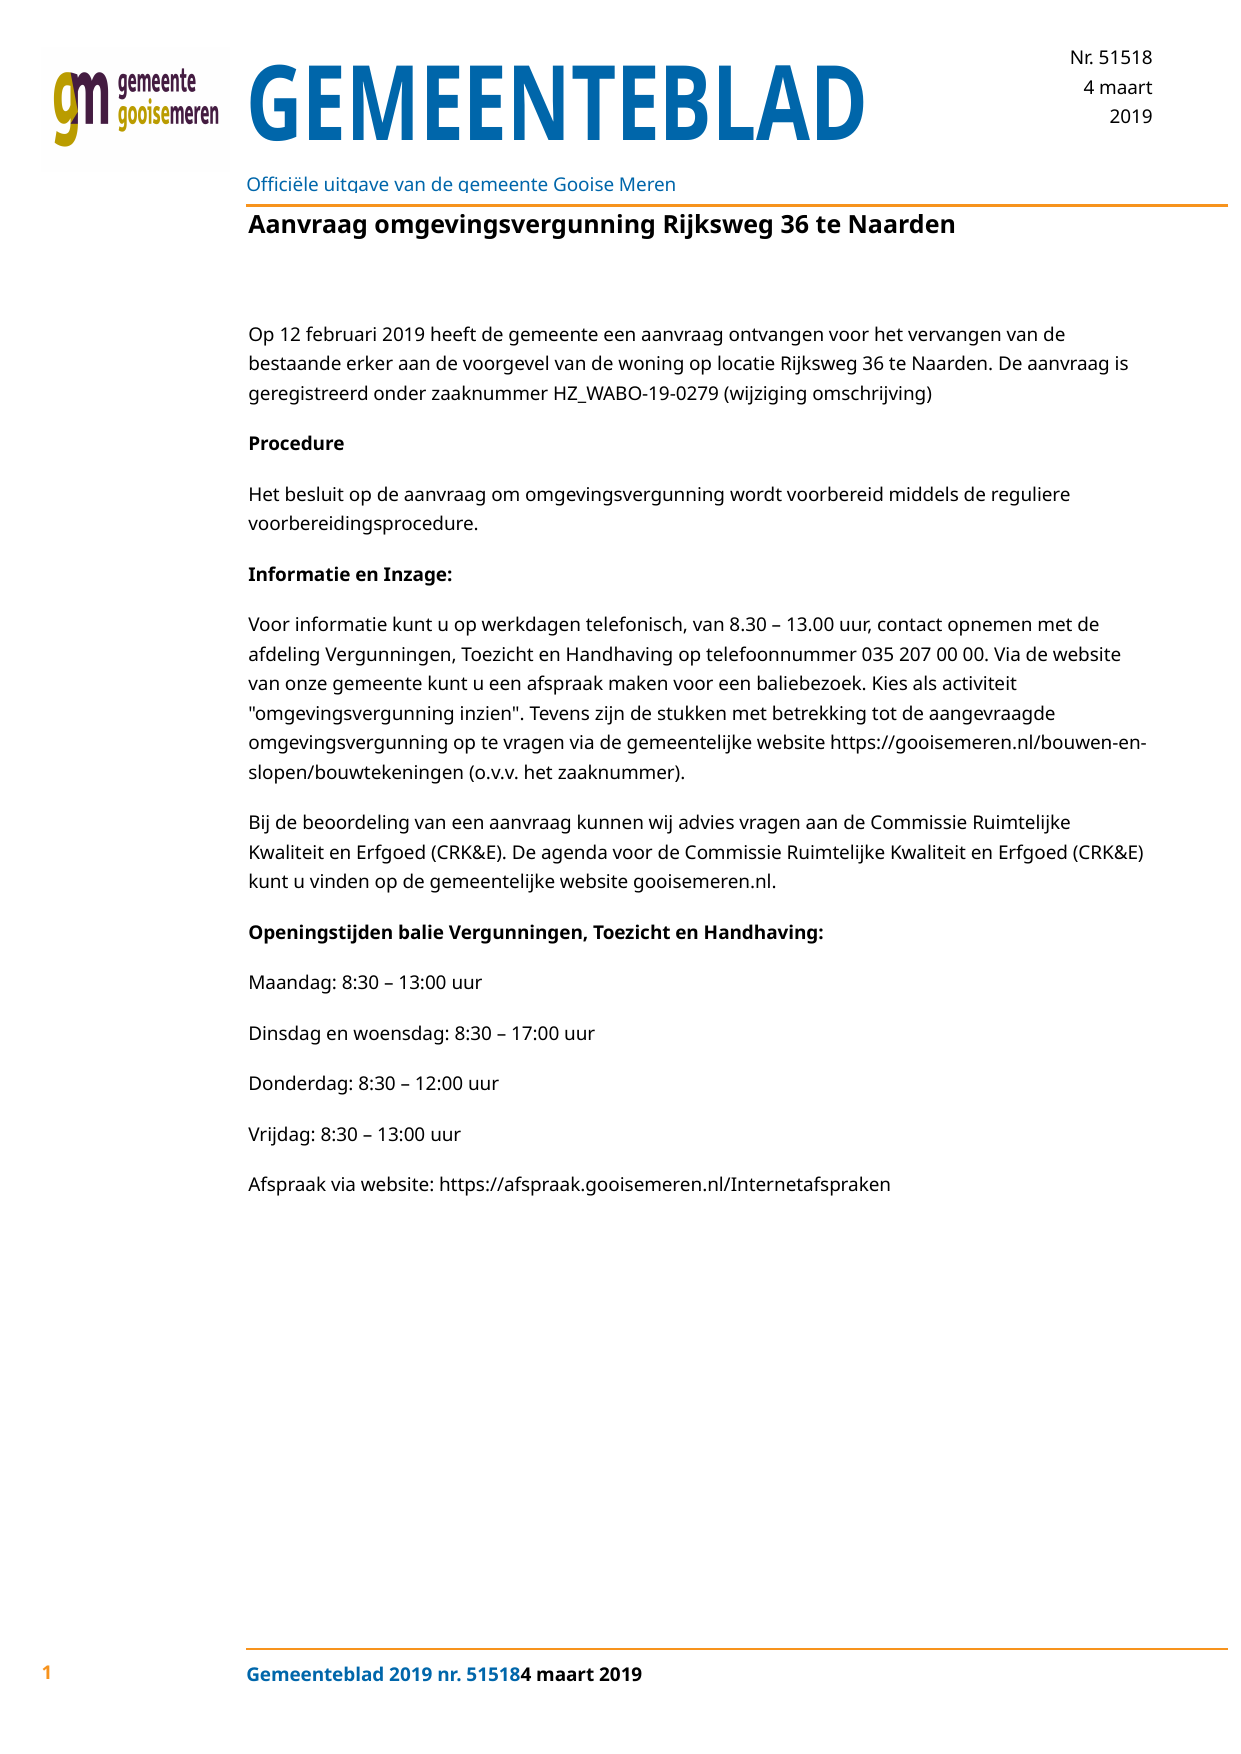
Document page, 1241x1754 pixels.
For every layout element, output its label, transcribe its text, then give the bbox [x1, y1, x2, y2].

text Informatie en Inzage: [248, 561, 1152, 586]
text Vrijdag: 8:30 – 13:00 uur [248, 1121, 1152, 1146]
text Openingstijden balie Vergunningen, Toezicht en Handhaving: [248, 919, 1152, 945]
text Het besluit op de aanvraag om omgevingsvergunning wordt voorbereid middels de reguliere voorbereidingsprocedure. [248, 481, 1152, 536]
text Bij de beoordeling van een aanvraag kunnen wij advies vragen aan de Commissie Ruimtelijke Kwaliteit en Erfgoed (CRK&E). De agenda voor de Commissie Ruimtelijke Kwaliteit en Erfgoed (CRK&E) kunt u vinden op de gemeentelijke website gooisemeren.nl. [248, 809, 1152, 894]
text Procedure [248, 430, 1152, 456]
text Voor informatie kunt u op werkdagen telefonisch, van 8.30 – 13.00 uur, contact opnemen met de afdeling Vergunningen, Toezicht en Handhaving op telefoonnummer 035 207 00 00. Via de website van onze gemeente kunt u een afspraak maken voor een baliebezoek. Kies als activiteit "omgevingsvergunning inzien". Tevens zijn de stukken met betrekking tot de aangevraagde omgevingsvergunning op te vragen via de gemeentelijke website https://gooisemeren.nl/bouwen-en-slopen/bouwtekeningen (o.v.v. het zaaknummer). [248, 611, 1152, 785]
text Dinsdag en woensdag: 8:30 – 17:00 uur [248, 1020, 1152, 1046]
text Donderdag: 8:30 – 12:00 uur [248, 1070, 1152, 1096]
text Op 12 februari 2019 heeft de gemeente een aanvraag ontvangen voor het vervangen van de bestaande erker aan de voorgevel van de woning op locatie Rijksweg 36 te Naarden. De aanvraag is geregistreerd onder zaaknummer HZ_WABO-19-0279 (wijziging omschrijving) [248, 321, 1152, 406]
text Aanvraag omgevingsvergunning Rijksweg 36 te Naarden [248, 207, 1152, 241]
text Afspraak via website: https://afspraak.gooisemeren.nl/Internetafspraken [248, 1171, 1152, 1197]
picture [41, 47, 231, 172]
text Maandag: 8:30 – 13:00 uur [248, 969, 1152, 995]
